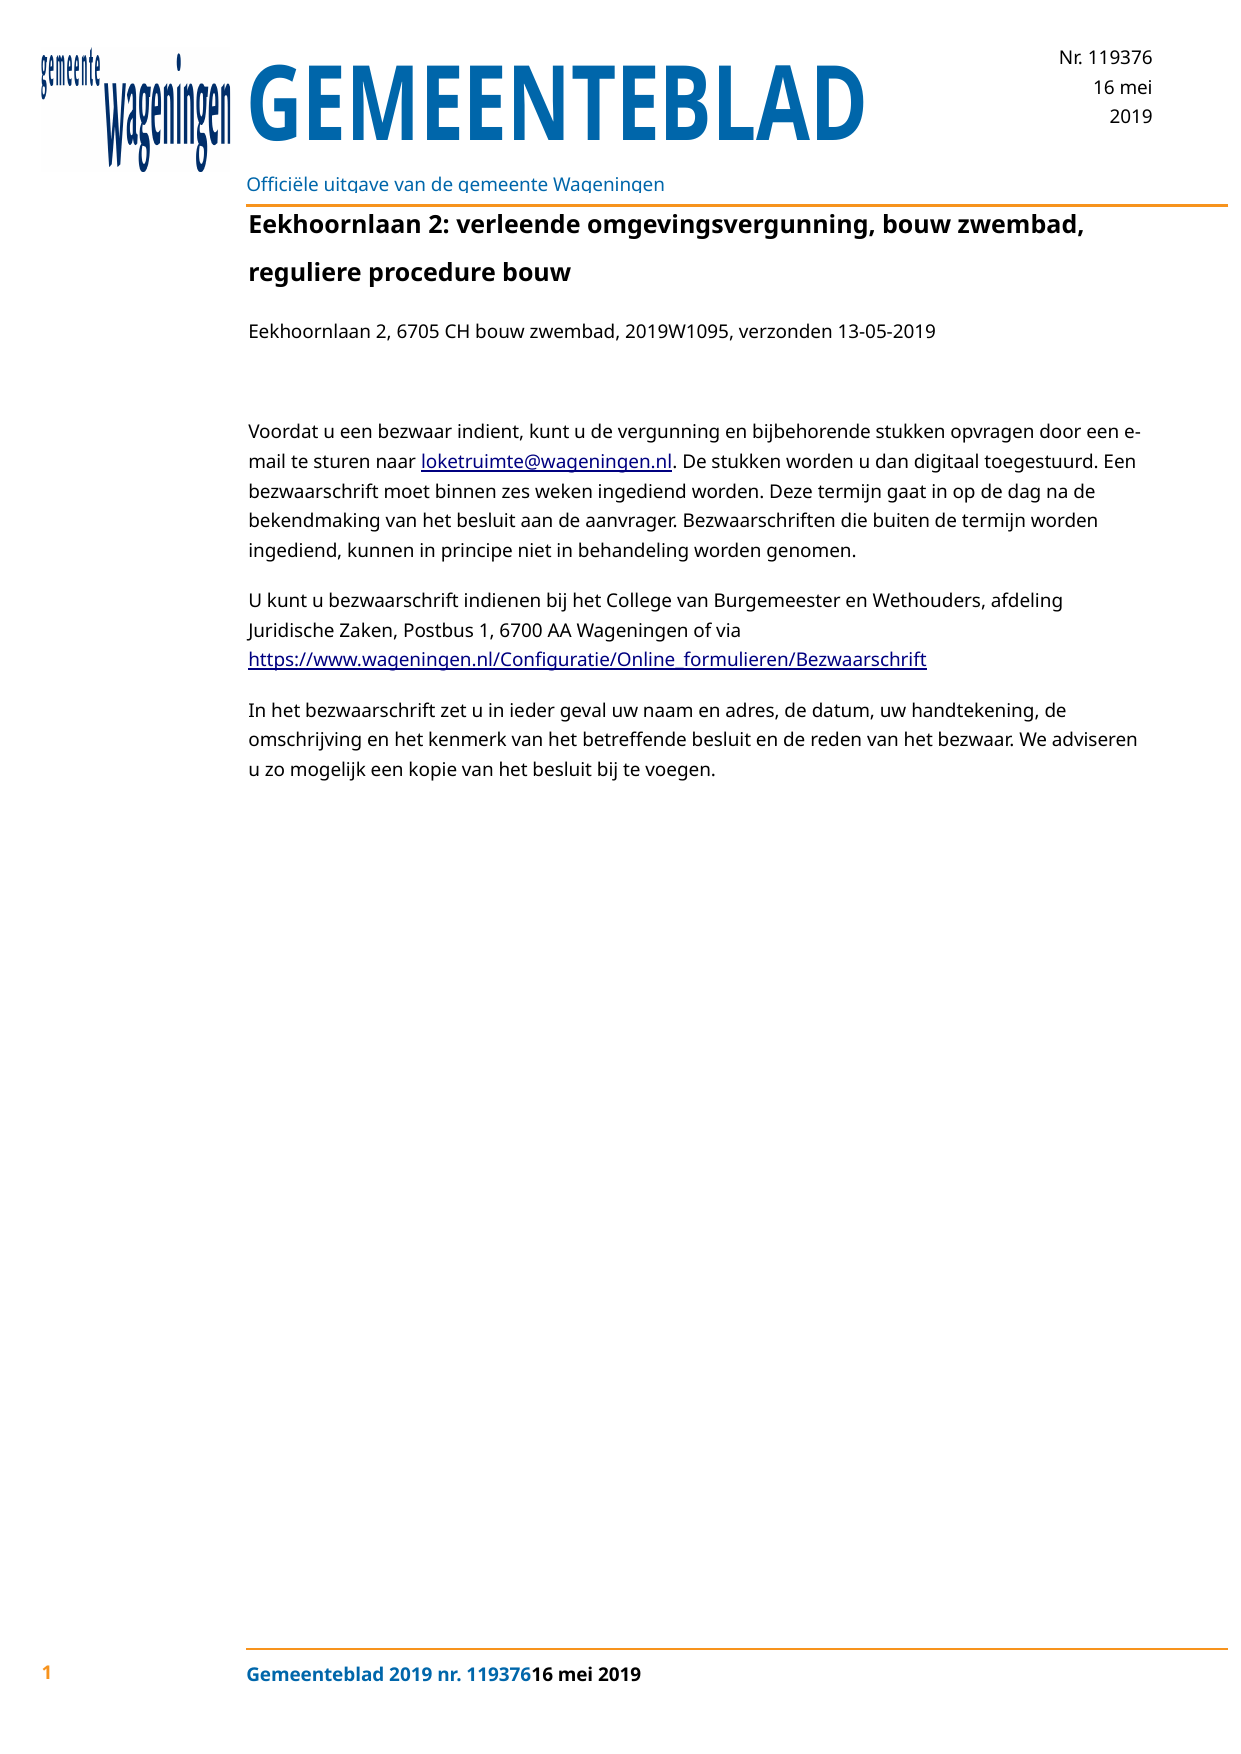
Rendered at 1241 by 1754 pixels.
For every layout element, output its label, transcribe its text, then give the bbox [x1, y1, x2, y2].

text Eekhoornlaan 2, 6705 CH bouw zwembad, 2019W1095, verzonden 13-05-2019 [248, 318, 1152, 344]
text Eekhoornlaan 2: verleende omgevingsvergunning, bouw zwembad, reguliere procedure bouw [248, 207, 1152, 288]
text Voordat u een bezwaar indient, kunt u de vergunning en bijbehorende stukken opvragen door een e-mail te sturen naar loketruimte@wageningen.nl. De stukken worden u dan digitaal toegestuurd. Een bezwaarschrift moet binnen zes weken ingediend worden. Deze termijn gaat in op de dag na de bekendmaking van het besluit aan de aanvrager. Bezwaarschriften die buiten de termijn worden ingediend, kunnen in principe niet in behandeling worden genomen. [248, 419, 1152, 563]
text U kunt u bezwaarschrift indienen bij het College van Burgemeester en Wethouders, afdeling Juridische Zaken, Postbus 1, 6700 AA Wageningen of via https://www.wageningen.nl/Configuratie/Online_formulieren/Bezwaarschrift [248, 587, 1152, 672]
picture [41, 47, 231, 172]
text In het bezwaarschrift zet u in ieder geval uw naam en adres, de datum, uw handtekening, de omschrijving en het kenmerk van het betreffende besluit en de reden van het bezwaar. We adviseren u zo mogelijk een kopie van het besluit bij te voegen. [248, 697, 1152, 782]
